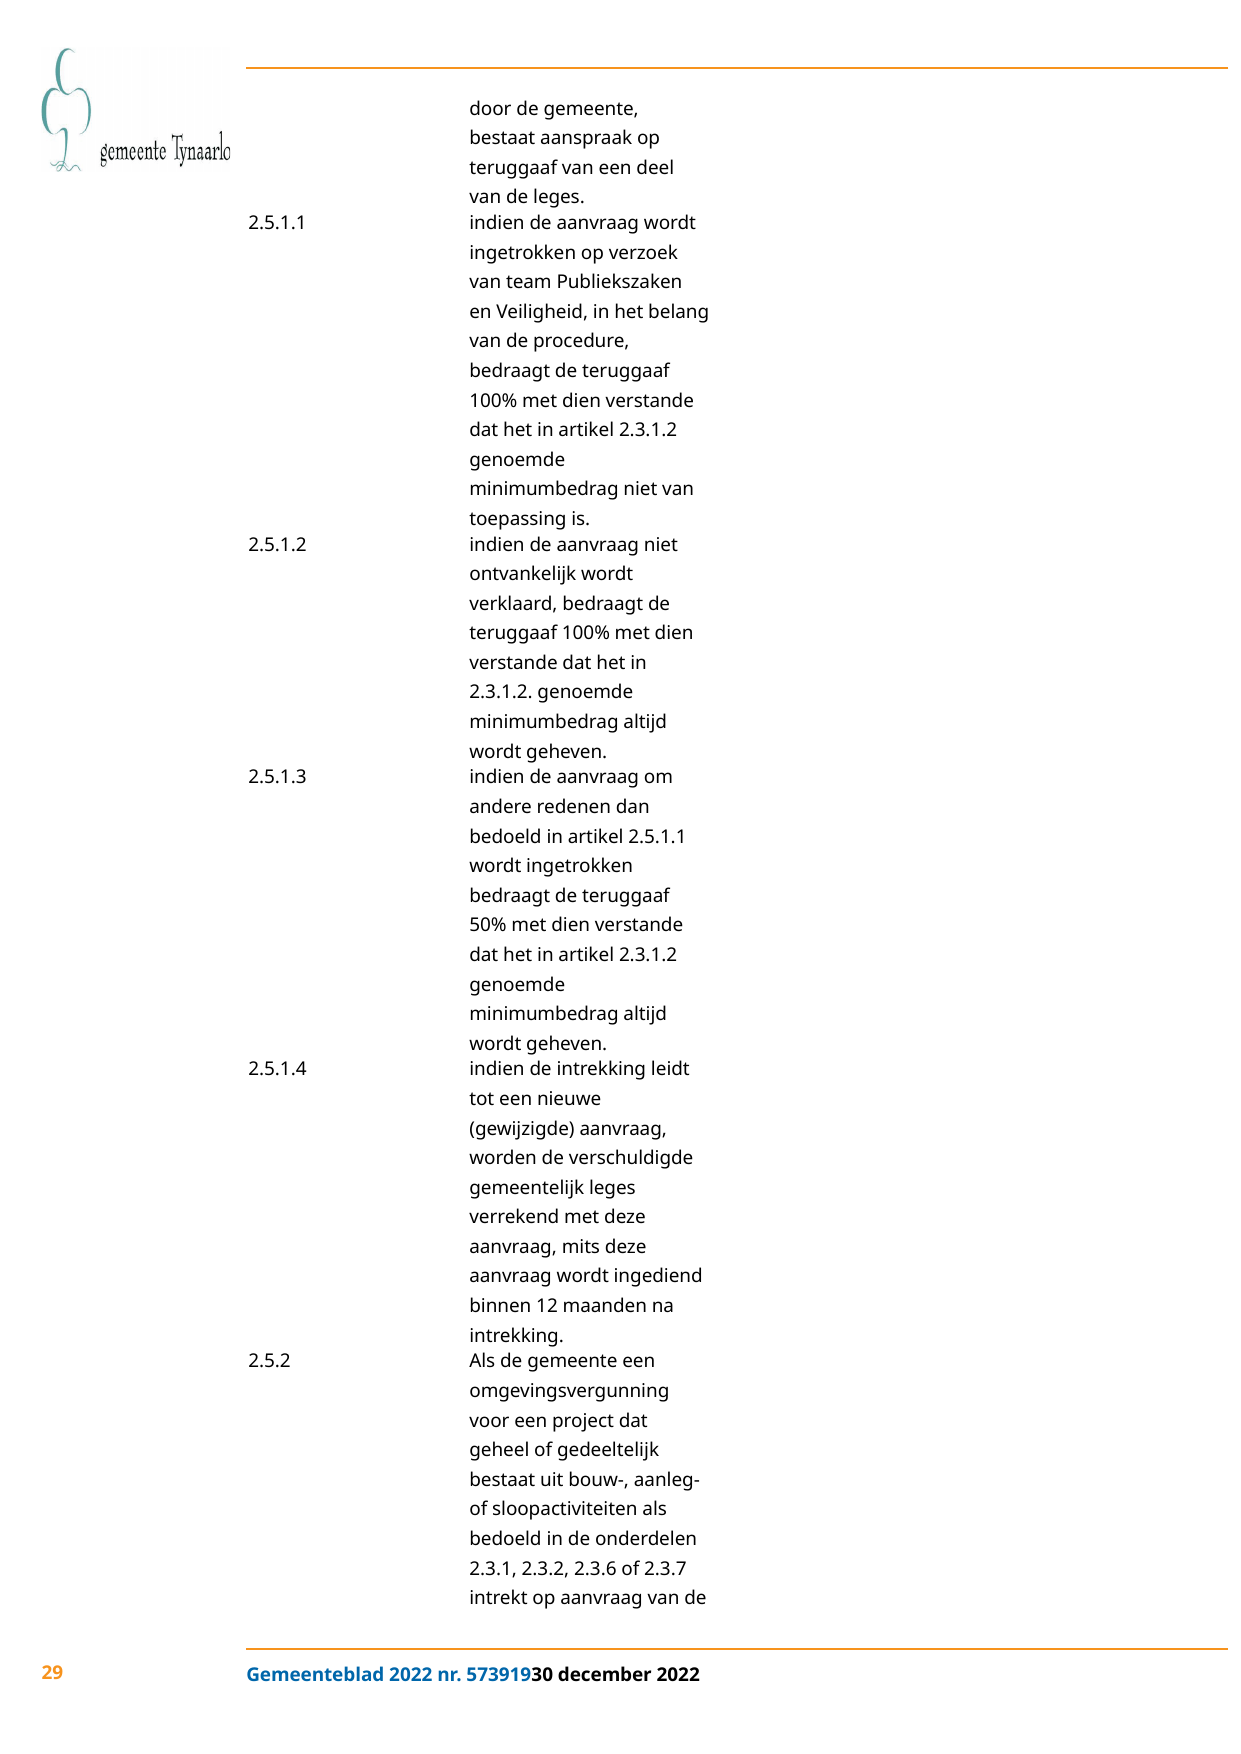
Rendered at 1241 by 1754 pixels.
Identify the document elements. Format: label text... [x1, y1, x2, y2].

table_cell [931, 209, 1152, 531]
table_cell 2.5.1.3 [248, 764, 469, 1056]
table_cell [931, 531, 1152, 764]
table_cell [709, 209, 931, 531]
table_cell 2.5.2 [248, 1348, 469, 1610]
table_cell 2.5.1.1 [248, 209, 469, 531]
table_cell [248, 95, 469, 209]
table_cell [931, 1348, 1152, 1610]
picture [41, 47, 231, 172]
table_cell [709, 95, 931, 209]
table_cell indien de intrekking leidt tot een nieuwe (gewijzigde) aanvraag, worden de verschuldigde gemeentelijk leges verrekend met deze aanvraag, mits deze aanvraag wordt ingediend binnen 12 maanden na intrekking. [469, 1056, 709, 1348]
table_cell Als de gemeente een omgevingsvergunning voor een project dat geheel of gedeeltelijk bestaat uit bouw-, aanleg- of sloopactiviteiten als bedoeld in de onderdelen 2.3.1, 2.3.2, 2.3.6 of 2.3.7 intrekt op aanvraag van de [469, 1348, 709, 1610]
table_cell indien de aanvraag om andere redenen dan bedoeld in artikel 2.5.1.1 wordt ingetrokken bedraagt de teruggaaf 50% met dien verstande dat het in artikel 2.3.1.2 genoemde minimumbedrag altijd wordt geheven. [469, 764, 709, 1056]
table_cell [931, 95, 1152, 209]
table_cell [931, 1056, 1152, 1348]
table_cell 2.5.1.2 [248, 531, 469, 764]
table_cell door de gemeente, bestaat aanspraak op teruggaaf van een deel van de leges. [469, 95, 709, 209]
table_cell [709, 1348, 931, 1610]
table_cell [709, 764, 931, 1056]
table_cell [931, 764, 1152, 1056]
table_cell indien de aanvraag niet ontvankelijk wordt verklaard, bedraagt de teruggaaf 100% met dien verstande dat het in 2.3.1.2. genoemde minimumbedrag altijd wordt geheven. [469, 531, 709, 764]
table_cell indien de aanvraag wordt ingetrokken op verzoek van team Publiekszaken en Veiligheid, in het belang van de procedure, bedraagt de teruggaaf 100% met dien verstande dat het in artikel 2.3.1.2 genoemde minimumbedrag niet van toepassing is. [469, 209, 709, 531]
table_cell [709, 1056, 931, 1348]
table_cell 2.5.1.4 [248, 1056, 469, 1348]
table_cell [709, 531, 931, 764]
